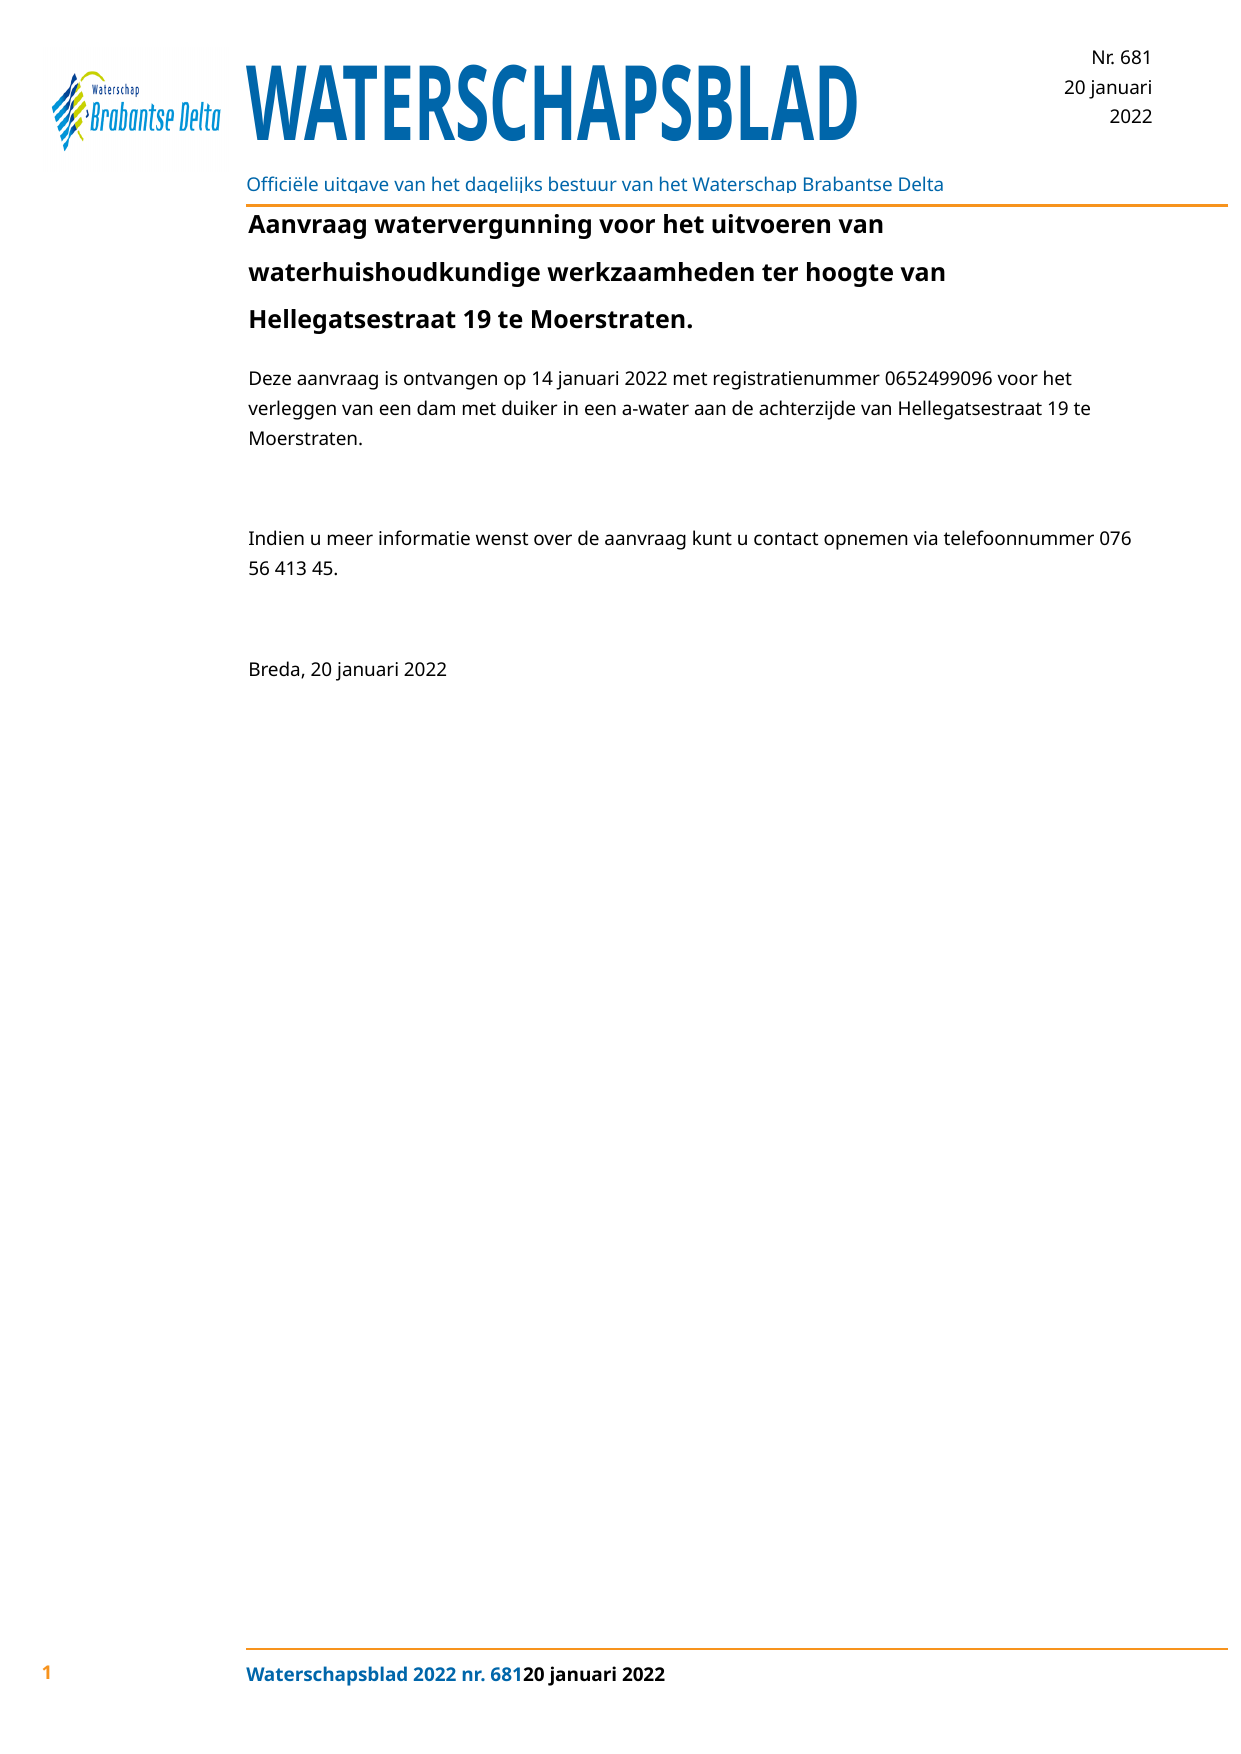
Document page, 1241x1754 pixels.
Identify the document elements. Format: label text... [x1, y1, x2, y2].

text Breda, 20 januari 2022 [248, 656, 1152, 682]
text Indien u meer informatie wenst over de aanvraag kunt u contact opnemen via telefoonnummer 076 56 413 45. [248, 526, 1152, 581]
text Deze aanvraag is ontvangen op 14 januari 2022 met registratienummer 0652499096 voor het verleggen van een dam met duiker in een a-water aan de achterzijde van Hellegatsestraat 19 te Moerstraten. [248, 366, 1152, 450]
picture [41, 47, 231, 172]
text Aanvraag watervergunning voor het uitvoeren van waterhuishoudkundige werkzaamheden ter hoogte van Hellegatsestraat 19 te Moerstraten. [248, 207, 1152, 336]
